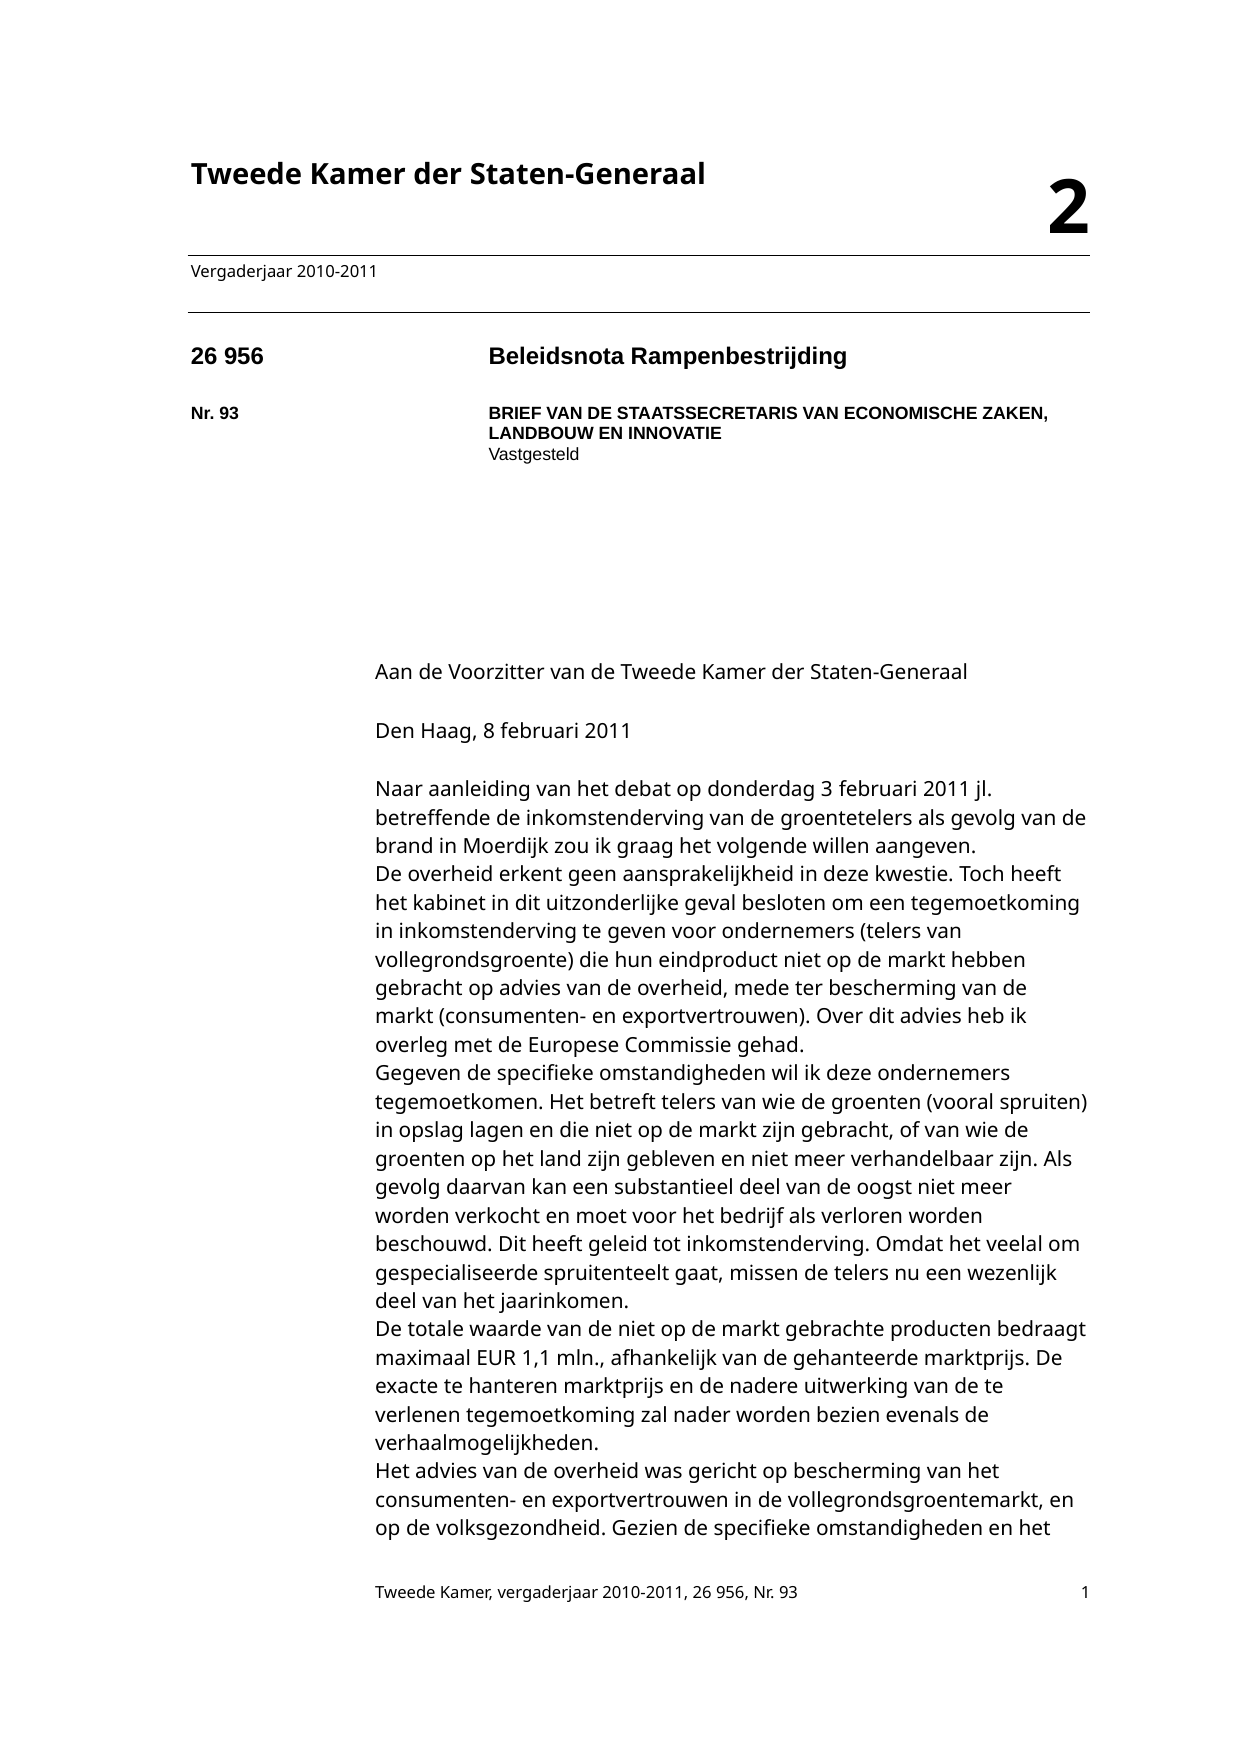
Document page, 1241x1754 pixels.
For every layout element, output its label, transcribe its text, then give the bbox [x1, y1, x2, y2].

text De overheid erkent geen aansprakelijkheid in deze kwestie. Toch heeft het kabinet in dit uitzonderlijke geval besloten om een tegemoetkoming in inkomstenderving te geven voor ondernemers (telers van vollegrondsgroente) die hun eindproduct niet op de markt hebben gebracht op advies van de overheid, mede ter bescherming van de markt (consumenten- en exportvertrouwen). Over dit advies heb ik overleg met de Europese Commissie gehad. [375, 859, 1090, 1058]
table_cell [485, 256, 1090, 312]
table_cell [485, 313, 1090, 339]
table_header 2 [910, 150, 1090, 255]
table_cell BRIEF VAN DE STAATSSECRETARIS VAN ECONOMISCHE ZAKEN, LANDBOUW EN INNOVATIE Vastgesteld [485, 399, 1090, 539]
text Gegeven de specifieke omstandigheden wil ik deze ondernemers tegemoetkomen. Het betreft telers van wie de groenten (vooral spruiten) in opslag lagen en die niet op de markt zijn gebracht, of van wie de groenten op het land zijn gebleven en niet meer verhandelbaar zijn. Als gevolg daarvan kan een substantieel deel van de oogst niet meer worden verkocht en moet voor het bedrijf als verloren worden beschouwd. Dit heeft geleid tot inkomstenderving. Omdat het veelal om gespecialiseerde spruitenteelt gaat, missen de telers nu een wezenlijk deel van het jaarinkomen. [375, 1058, 1090, 1314]
text Naar aanleiding van het debat op donderdag 3 februari 2011 jl. betreffende de inkomstenderving van de groentetelers als gevolg van de brand in Moerdijk zou ik graag het volgende willen aangeven. [375, 774, 1090, 859]
table_cell Beleidsnota Rampenbestrijding [485, 339, 1090, 399]
table_cell Nr. 93 [188, 399, 485, 539]
text Aan de Voorzitter van de Tweede Kamer der Staten-Generaal [375, 657, 1090, 686]
text Het advies van de overheid was gericht op bescherming van het consumenten- en exportvertrouwen in de vollegrondsgroentemarkt, en op de volksgezondheid. Gezien de specifieke omstandigheden en het [375, 1457, 1090, 1542]
table_header Tweede Kamer der Staten-Generaal [188, 150, 909, 255]
table_cell Vergaderjaar 2010-2011 [188, 256, 485, 312]
text De totale waarde van de niet op de markt gebrachte producten bedraagt maximaal EUR 1,1 mln., afhankelijk van de gehanteerde marktprijs. De exacte te hanteren marktprijs en de nadere uitwerking van de te verlenen tegemoetkoming zal nader worden bezien evenals de verhaalmogelijkheden. [375, 1314, 1090, 1457]
table_cell 26 956 [188, 339, 485, 399]
table_cell [188, 313, 485, 339]
text Den Haag, 8 februari 2011 [375, 716, 1090, 744]
